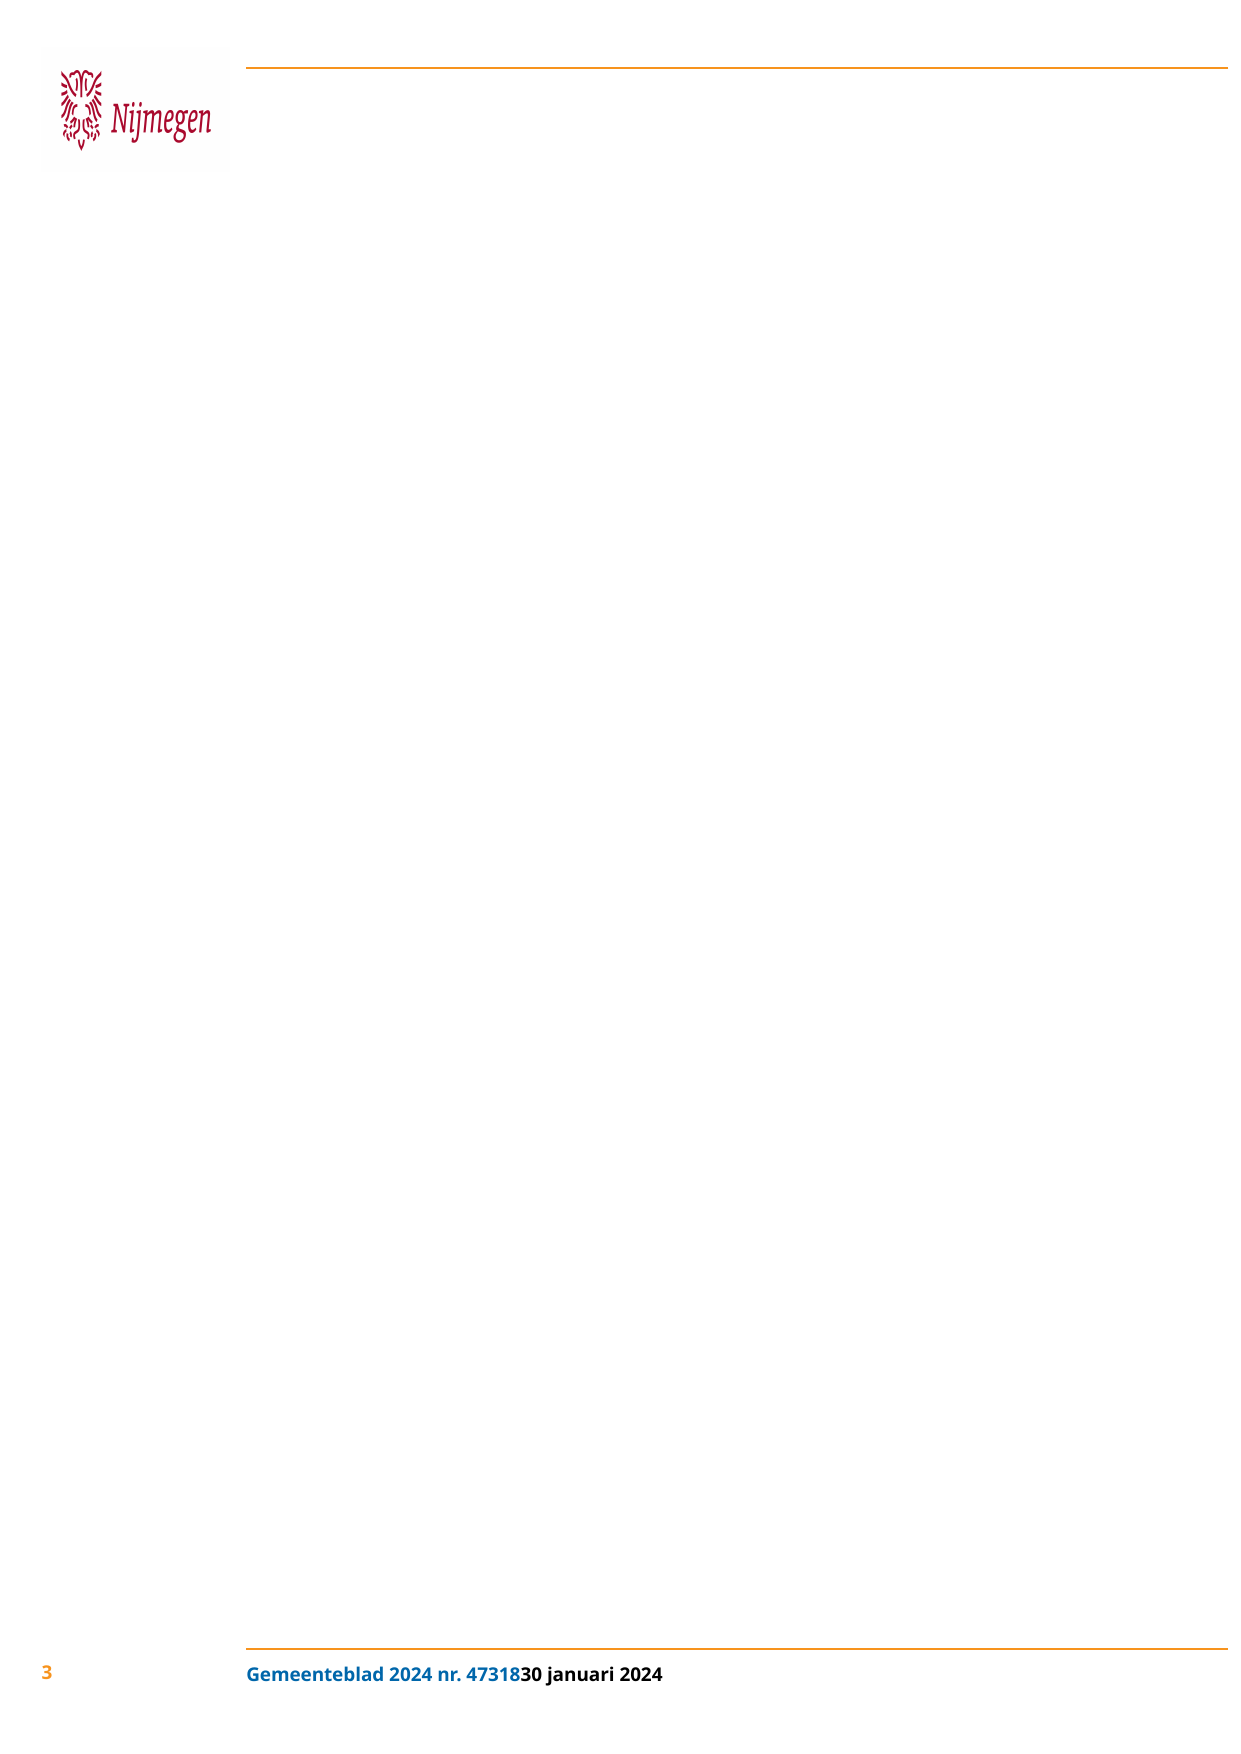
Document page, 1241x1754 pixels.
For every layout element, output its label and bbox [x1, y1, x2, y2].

picture [41, 47, 231, 172]
